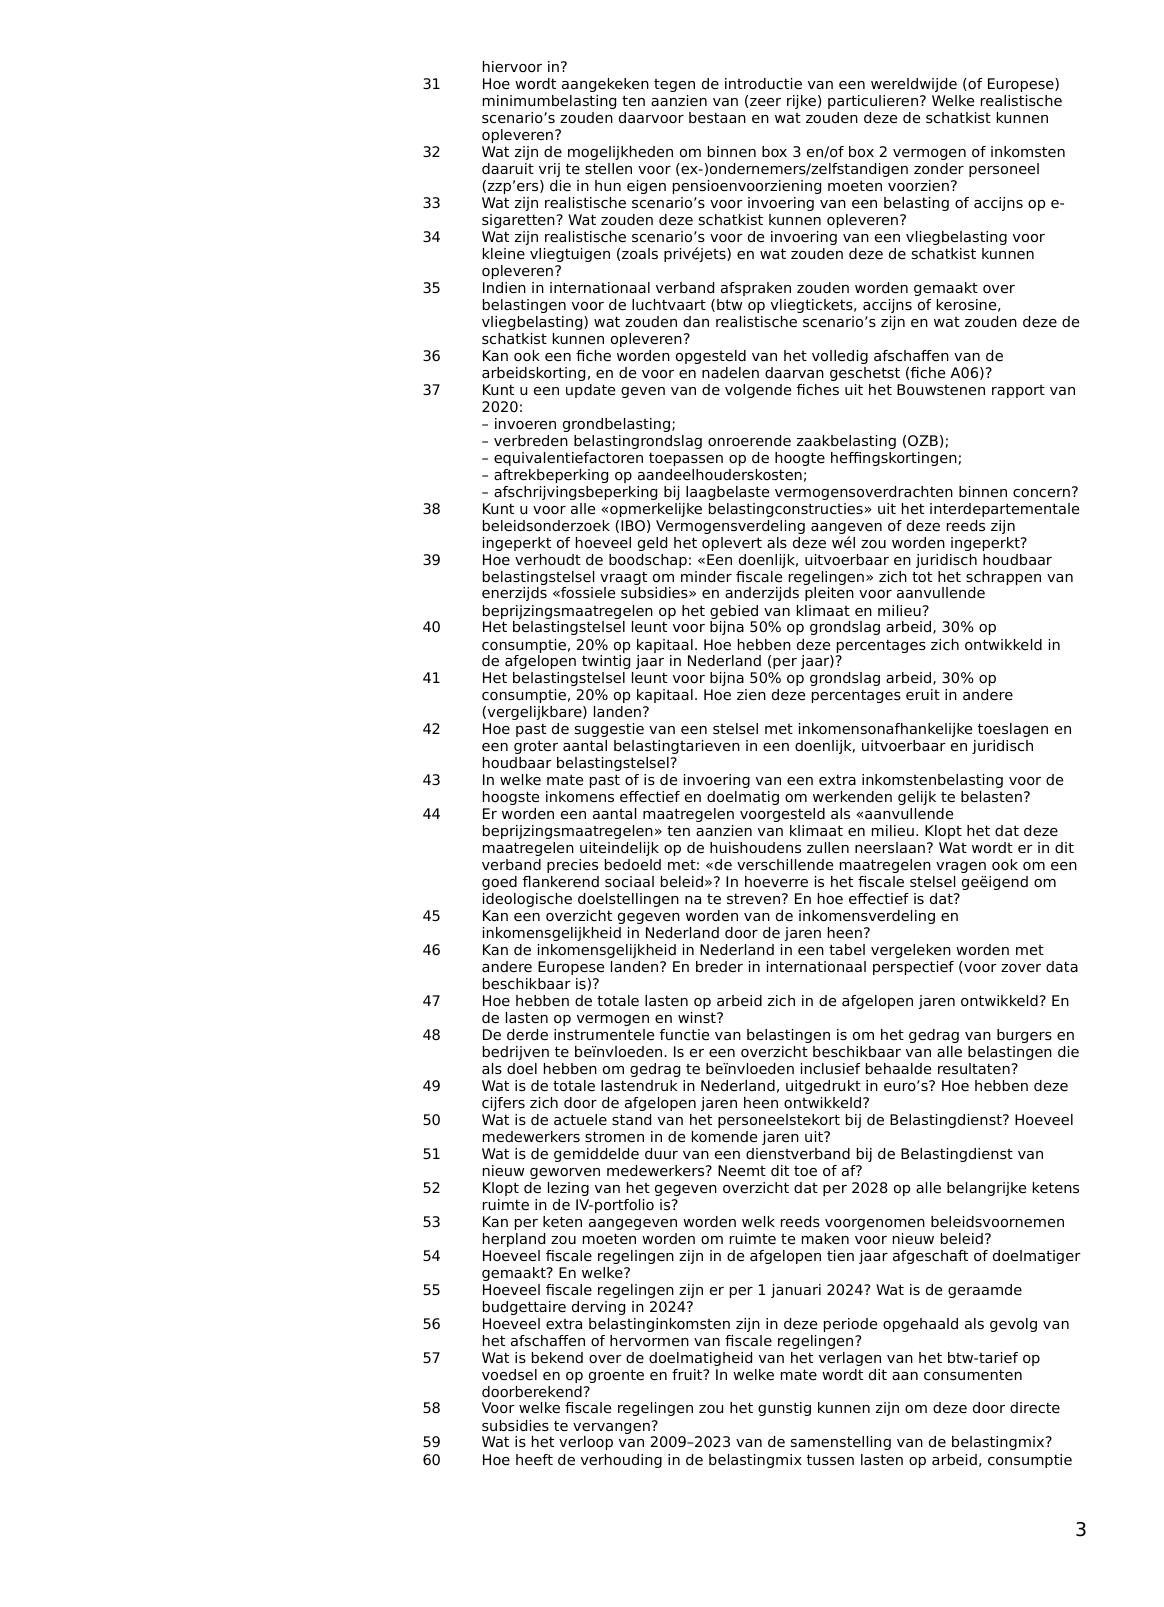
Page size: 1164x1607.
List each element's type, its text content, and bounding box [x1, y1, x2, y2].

table_cell Het belastingstelsel leunt voor bijna 50% op grondslag arbeid, 30% op consumptie, 20% op kapitaal. Hoe hebben deze percentages zich ontwikkeld in de afgelopen twintig jaar in Nederland (per jaar)? [476, 619, 1087, 670]
table_cell In welke mate past of is de invoering van een extra inkomstenbelasting voor de hoogste inkomens effectief en doelmatig om werkenden gelijk te belasten? [476, 772, 1087, 806]
table_cell 37 [422, 382, 476, 501]
table_cell 45 [422, 908, 476, 942]
table_cell Hoeveel extra belastinginkomsten zijn in deze periode opgehaald als gevolg van het afschaffen of hervormen van fiscale regelingen? [476, 1316, 1087, 1349]
table_cell 50 [422, 1112, 476, 1146]
table_cell 56 [422, 1316, 476, 1349]
table_cell 53 [422, 1214, 476, 1248]
table_cell 58 [422, 1400, 476, 1434]
table_cell Kan per keten aangegeven worden welk reeds voorgenomen beleidsvoornemen herpland zou moeten worden om ruimte te maken voor nieuw beleid? [476, 1214, 1087, 1248]
table_cell Wat zijn de mogelijkheden om binnen box 3 en/of box 2 vermogen of inkomsten daaruit vrij te stellen voor (ex-)ondernemers/zelfstandigen zonder personeel (zzp’ers) die in hun eigen pensioenvoorziening moeten voorzien? [476, 144, 1087, 195]
table_cell Wat is de totale lastendruk in Nederland, uitgedrukt in euro’s? Hoe hebben deze cijfers zich door de afgelopen jaren heen ontwikkeld? [476, 1078, 1087, 1112]
table_cell 59 [422, 1434, 476, 1451]
table_cell 46 [422, 942, 476, 993]
table_cell 57 [422, 1350, 476, 1400]
table_cell Kan de inkomensgelijkheid in Nederland in een tabel vergeleken worden met andere Europese landen? En breder in internationaal perspectief (voor zover data beschikbaar is)? [476, 942, 1087, 993]
table_cell [422, 59, 476, 76]
table_cell Kan een overzicht gegeven worden van de inkomensverdeling en inkomensgelijkheid in Nederland door de jaren heen? [476, 908, 1087, 942]
table_cell Wat zijn realistische scenario’s voor de invoering van een vliegbelasting voor kleine vliegtuigen (zoals privéjets) en wat zouden deze de schatkist kunnen opleveren? [476, 229, 1087, 280]
table_cell 55 [422, 1282, 476, 1316]
table_cell Klopt de lezing van het gegeven overzicht dat per 2028 op alle belangrijke ketens ruimte in de IV-portfolio is? [476, 1180, 1087, 1214]
table_cell 39 [422, 551, 476, 619]
table_cell Hoe past de suggestie van een stelsel met inkomensonafhankelijke toeslagen en een groter aantal belastingtarieven in een doenlijk, uitvoerbaar en juridisch houdbaar belastingstelsel? [476, 721, 1087, 772]
table_cell 60 [422, 1451, 476, 1468]
table_cell Het belastingstelsel leunt voor bijna 50% op grondslag arbeid, 30% op consumptie, 20% op kapitaal. Hoe zien deze percentages eruit in andere (vergelijkbare) landen? [476, 670, 1087, 721]
table_cell Wat is bekend over de doelmatigheid van het verlagen van het btw-tarief op voedsel en op groente en fruit? In welke mate wordt dit aan consumenten doorberekend? [476, 1350, 1087, 1400]
table_cell Wat zijn realistische scenario’s voor invoering van een belasting of accijns op e-sigaretten? Wat zouden deze schatkist kunnen opleveren? [476, 195, 1087, 229]
table_cell Wat is de gemiddelde duur van een dienstverband bij de Belastingdienst van nieuw geworven medewerkers? Neemt dit toe of af? [476, 1146, 1087, 1180]
table_cell 32 [422, 144, 476, 195]
table_cell 35 [422, 280, 476, 348]
table_cell 42 [422, 721, 476, 772]
table_cell Kunt u voor alle «opmerkelijke belastingconstructies» uit het interdepartementale beleidsonderzoek (IBO) Vermogensverdeling aangeven of deze reeds zijn ingeperkt of hoeveel geld het oplevert als deze wél zou worden ingeperkt? [476, 501, 1087, 551]
table_cell 54 [422, 1248, 476, 1282]
table_cell 31 [422, 76, 476, 144]
table_cell 49 [422, 1078, 476, 1112]
table_cell Hoe heeft de verhouding in de belastingmix tussen lasten op arbeid, consumptie [476, 1451, 1087, 1468]
table_cell Wat is de actuele stand van het personeelstekort bij de Belastingdienst? Hoeveel medewerkers stromen in de komende jaren uit? [476, 1112, 1087, 1146]
table_cell Wat is het verloop van 2009–2023 van de samenstelling van de belastingmix? [476, 1434, 1087, 1451]
table_cell De derde instrumentele functie van belastingen is om het gedrag van burgers en bedrijven te beïnvloeden. Is er een overzicht beschikbaar van alle belastingen die als doel hebben om gedrag te beïnvloeden inclusief behaalde resultaten? [476, 1027, 1087, 1078]
table_cell 36 [422, 348, 476, 382]
table_cell hiervoor in? [476, 59, 1087, 76]
table_cell Hoe hebben de totale lasten op arbeid zich in de afgelopen jaren ontwikkeld? En de lasten op vermogen en winst? [476, 993, 1087, 1027]
table_cell 40 [422, 619, 476, 670]
table_cell 41 [422, 670, 476, 721]
table_cell 38 [422, 501, 476, 551]
table_cell 51 [422, 1146, 476, 1180]
table_cell 44 [422, 806, 476, 908]
table_cell 43 [422, 772, 476, 806]
table_cell Hoe verhoudt de boodschap: «Een doenlijk, uitvoerbaar en juridisch houdbaar belastingstelsel vraagt om minder fiscale regelingen» zich tot het schrappen van enerzijds «fossiele subsidies» en anderzijds pleiten voor aanvullende beprijzingsmaatregelen op het gebied van klimaat en milieu? [476, 551, 1087, 619]
table_cell Voor welke fiscale regelingen zou het gunstig kunnen zijn om deze door directe subsidies te vervangen? [476, 1400, 1087, 1434]
table_cell 47 [422, 993, 476, 1027]
table_cell 52 [422, 1180, 476, 1214]
table_cell Indien in internationaal verband afspraken zouden worden gemaakt over belastingen voor de luchtvaart (btw op vliegtickets, accijns of kerosine, vliegbelasting) wat zouden dan realistische scenario’s zijn en wat zouden deze de schatkist kunnen opleveren? [476, 280, 1087, 348]
table_cell Hoe wordt aangekeken tegen de introductie van een wereldwijde (of Europese) minimumbelasting ten aanzien van (zeer rijke) particulieren? Welke realistische scenario’s zouden daarvoor bestaan en wat zouden deze de schatkist kunnen opleveren? [476, 76, 1087, 144]
table_cell Er worden een aantal maatregelen voorgesteld als «aanvullende beprijzingsmaatregelen» ten aanzien van klimaat en milieu. Klopt het dat deze maatregelen uiteindelijk op de huishoudens zullen neerslaan? Wat wordt er in dit verband precies bedoeld met: «de verschillende maatregelen vragen ook om een goed flankerend sociaal beleid»? In hoeverre is het fiscale stelsel geëigend om ideologische doelstellingen na te streven? En hoe effectief is dat? [476, 806, 1087, 908]
table_cell 48 [422, 1027, 476, 1078]
table_cell 34 [422, 229, 476, 280]
table_cell Kunt u een update geven van de volgende fiches uit het Bouwstenen rapport van 2020: – invoeren grondbelasting; – verbreden belastingrondslag onroerende zaakbelasting (OZB); – equivalentiefactoren toepassen op de hoogte heffingskortingen; – aftrekbeperking op aandeelhouderskosten; – afschrijvingsbeperking bij laagbelaste vermogensoverdrachten binnen concern? [476, 382, 1087, 501]
table_cell 33 [422, 195, 476, 229]
table_cell Hoeveel fiscale regelingen zijn er per 1 januari 2024? Wat is de geraamde budgettaire derving in 2024? [476, 1282, 1087, 1316]
table_cell Hoeveel fiscale regelingen zijn in de afgelopen tien jaar afgeschaft of doelmatiger gemaakt? En welke? [476, 1248, 1087, 1282]
table_cell Kan ook een fiche worden opgesteld van het volledig afschaffen van de arbeidskorting, en de voor en nadelen daarvan geschetst (fiche A06)? [476, 348, 1087, 382]
